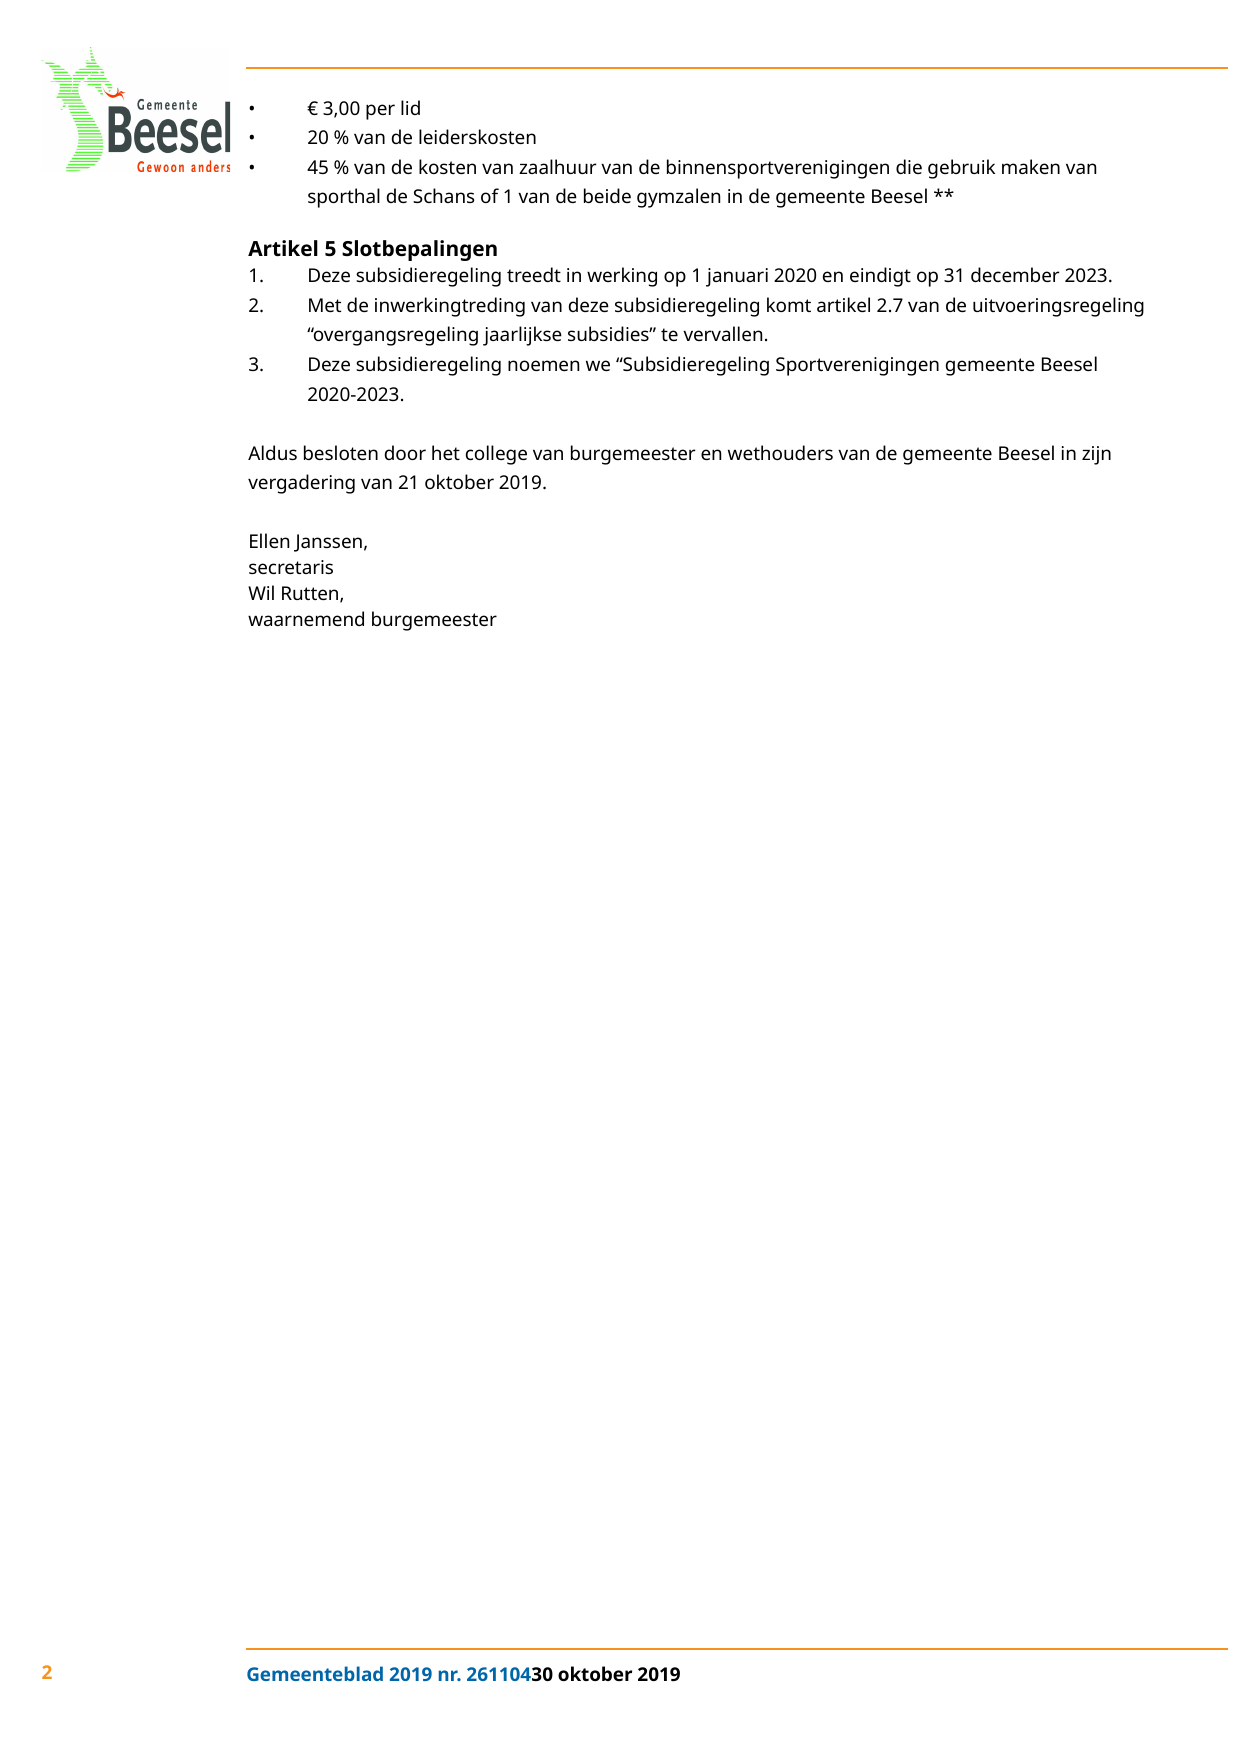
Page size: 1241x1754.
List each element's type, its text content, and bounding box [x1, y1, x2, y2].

list € 3,00 per lid [248, 95, 1152, 121]
text secretaris [248, 554, 1152, 580]
text Artikel 5 Slotbepalingen [248, 234, 1152, 262]
list 20 % van de leiderskosten [248, 124, 1152, 150]
list 45 % van de kosten van zaalhuur van de binnensportverenigingen die gebruik maken van sporthal de Schans of 1 van de beide gymzalen in de gemeente Beesel ** [248, 154, 1152, 209]
text Wil Rutten, [248, 580, 1152, 606]
picture [41, 47, 231, 172]
list Deze subsidieregeling treedt in werking op 1 januari 2020 en eindigt op 31 december 2023. [248, 262, 1152, 288]
text waarnemend burgemeester [248, 606, 1152, 632]
text Aldus besloten door het college van burgemeester en wethouders van de gemeente Beesel in zijn vergadering van 21 oktober 2019. [248, 440, 1152, 495]
text Ellen Janssen, [248, 529, 1152, 554]
list Deze subsidieregeling noemen we “Subsidieregeling Sportverenigingen gemeente Beesel 2020-2023. [248, 351, 1152, 406]
list Met de inwerkingtreding van deze subsidieregeling komt artikel 2.7 van de uitvoeringsregeling “overgangsregeling jaarlijkse subsidies” te vervallen. [248, 292, 1152, 347]
